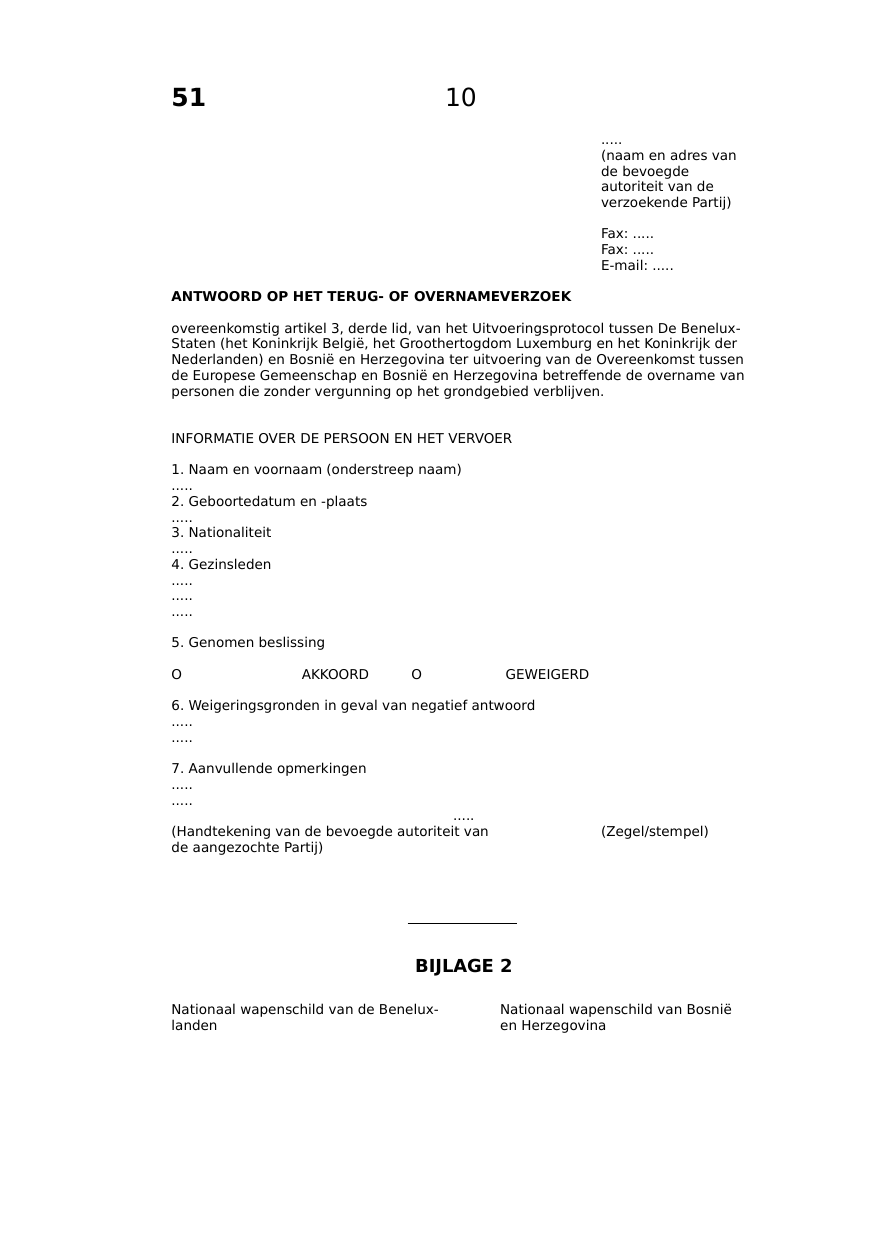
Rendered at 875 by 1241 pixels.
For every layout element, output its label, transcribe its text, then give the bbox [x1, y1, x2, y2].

table_cell [499, 242, 595, 258]
table_cell [405, 226, 499, 242]
table_cell [405, 274, 499, 289]
table_cell [499, 258, 595, 273]
table_cell ..... [171, 730, 756, 745]
table_cell 6. Weigeringsgronden in geval van negatief antwoord [171, 698, 595, 714]
table_cell [499, 620, 595, 635]
table_cell [595, 541, 756, 557]
table_cell 1. Naam en voornaam (onderstreep naam) [171, 462, 499, 478]
table_cell [499, 446, 595, 462]
table_cell [296, 148, 405, 211]
table_cell [405, 683, 499, 698]
table_cell [405, 258, 499, 273]
table_cell [340, 399, 405, 415]
table_cell [340, 415, 405, 431]
table_cell Fax: ..... [595, 242, 756, 258]
table_cell [595, 399, 756, 415]
table_cell 2. Geboortedatum en -plaats [171, 494, 499, 509]
table_cell 5. Genomen beslissing [171, 635, 499, 651]
table_cell INFORMATIE OVER DE PERSOON EN HET VERVOER [171, 431, 756, 446]
table_cell [296, 274, 405, 289]
table_cell [296, 242, 405, 258]
table_cell [171, 226, 296, 242]
table_cell 4. Gezinsleden [171, 557, 499, 572]
table_cell ..... [171, 808, 756, 824]
table_cell [171, 651, 296, 667]
table_cell [499, 226, 595, 242]
table_cell [296, 226, 405, 242]
table_cell [595, 651, 756, 667]
table_cell [595, 509, 756, 525]
table_cell Fax: ..... [595, 226, 756, 242]
table_cell [595, 462, 756, 478]
table_cell [405, 148, 499, 211]
table_cell ..... [171, 714, 756, 729]
table_cell [499, 509, 595, 525]
table_cell ..... [171, 509, 499, 525]
table_cell [595, 211, 756, 226]
table_cell [499, 572, 595, 588]
table_cell [499, 604, 595, 619]
table_cell [499, 132, 595, 148]
table_cell [494, 1033, 560, 1049]
table_cell [296, 258, 405, 273]
table_cell O [171, 667, 296, 682]
table_cell [171, 399, 340, 415]
table_cell [499, 305, 595, 321]
table_cell [595, 620, 756, 635]
table_cell 3. Nationaliteit [171, 525, 499, 541]
table_cell ..... [171, 604, 499, 619]
table_cell [171, 446, 499, 462]
table_cell [171, 745, 756, 761]
table_cell [405, 211, 499, 226]
table_cell [171, 620, 499, 635]
table_cell [405, 242, 499, 258]
table_cell (Handtekening van de bevoegde autoriteit van de aangezochte Partij) [171, 824, 499, 855]
table_cell [595, 305, 756, 321]
table_header Nationaal wapenschild van Bosnië en Herzegovina [494, 1002, 756, 1033]
table_cell [296, 651, 405, 667]
table_cell [595, 572, 756, 588]
table_header [439, 1002, 494, 1033]
table_cell O [405, 667, 499, 682]
subtitle BIJLAGE 2 [171, 956, 756, 977]
table_cell ..... [171, 572, 499, 588]
table_cell ..... [171, 478, 499, 494]
table_cell [595, 761, 756, 777]
table_cell [171, 132, 296, 148]
table_cell [499, 399, 595, 415]
table_cell [595, 274, 756, 289]
table_cell [499, 148, 595, 211]
table_cell [405, 132, 499, 148]
table_cell [171, 242, 296, 258]
table_cell [499, 635, 595, 651]
table_cell [171, 1033, 439, 1049]
table_cell ANTWOORD OP HET TERUG- OF OVERNAMEVERZOEK [171, 289, 756, 305]
table_cell [595, 604, 756, 619]
table_cell [595, 698, 756, 714]
table_cell AKKOORD [296, 667, 405, 682]
table_cell [171, 305, 296, 321]
table_cell [171, 148, 296, 211]
table_cell [595, 683, 756, 698]
table_cell [405, 399, 499, 415]
table_cell [296, 211, 405, 226]
table_cell [405, 651, 499, 667]
table_header Nationaal wapenschild van de Benelux-landen [171, 1002, 439, 1033]
table_cell [595, 635, 756, 651]
table_cell [171, 274, 296, 289]
table_cell [595, 588, 756, 604]
table_cell [499, 541, 595, 557]
table_cell ..... [171, 777, 756, 792]
table_cell [595, 478, 756, 494]
table_cell GEWEIGERD [499, 667, 756, 682]
table_cell [595, 525, 756, 541]
table_cell [595, 415, 756, 431]
table_cell [499, 525, 595, 541]
table_cell ..... [595, 132, 756, 148]
table_cell [405, 305, 499, 321]
table_cell [595, 557, 756, 572]
table_cell [499, 588, 595, 604]
table_cell overeenkomstig artikel 3, derde lid, van het Uitvoeringsprotocol tussen De Benelux-Staten (het Koninkrijk België, het Groothertogdom Luxemburg en het Koninkrijk der Nederlanden) en Bosnië en Herzegovina ter uitvoering van de Overeenkomst tussen de Europese Gemeenschap en Bosnië en Herzegovina betreffende de overname van personen die zonder vergunning op het grondgebied verblijven. [171, 321, 756, 399]
table_cell [171, 683, 296, 698]
table_cell [499, 478, 595, 494]
table_cell [499, 683, 595, 698]
table_cell [499, 824, 595, 855]
table_cell [595, 494, 756, 509]
table_cell ..... [171, 793, 756, 808]
table_cell [296, 132, 405, 148]
table_cell [499, 494, 595, 509]
table_cell (naam en adres van de bevoegde autoriteit van de verzoekende Partij) [595, 148, 756, 211]
table_cell [171, 258, 296, 273]
table_cell [499, 211, 595, 226]
table_cell [595, 446, 756, 462]
table_cell [171, 211, 296, 226]
table_cell [439, 1033, 494, 1049]
table_cell (Zegel/stempel) [595, 824, 756, 855]
table_cell ..... [171, 588, 499, 604]
table_cell [499, 415, 595, 431]
table_cell [560, 1033, 637, 1049]
table_cell 7. Aanvullende opmerkingen [171, 761, 595, 777]
table_cell [171, 415, 340, 431]
table_cell [499, 557, 595, 572]
table_cell [499, 274, 595, 289]
table_cell [499, 651, 595, 667]
table_cell [499, 462, 595, 478]
table_cell [637, 1033, 756, 1049]
table_cell [296, 305, 405, 321]
table_cell ..... [171, 541, 499, 557]
table_cell E-mail: ..... [595, 258, 756, 273]
table_cell [296, 683, 405, 698]
table_cell [405, 415, 499, 431]
